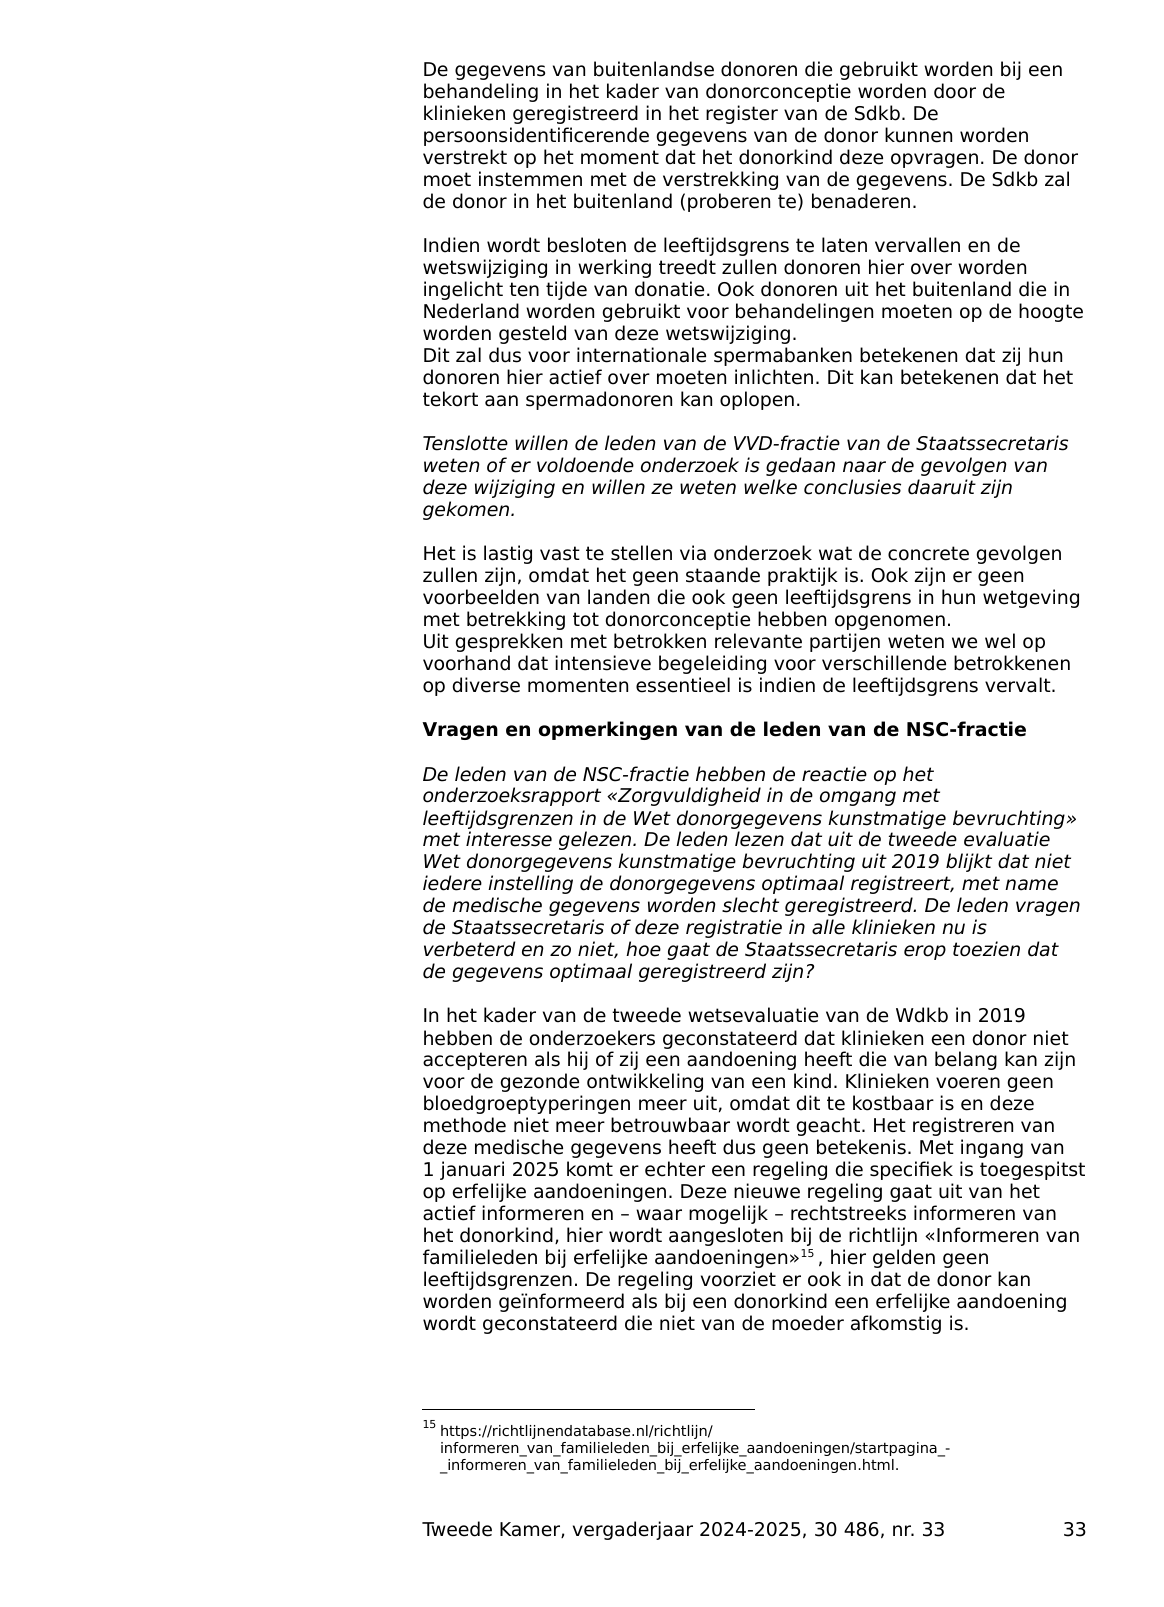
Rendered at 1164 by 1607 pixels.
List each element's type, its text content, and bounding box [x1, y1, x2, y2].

text Het is lastig vast te stellen via onderzoek wat de concrete gevolgen zullen zijn, omdat het geen staande praktijk is. Ook zijn er geen voorbeelden van landen die ook geen leeftijdsgrens in hun wetgeving met betrekking tot donorconceptie hebben opgenomen. [422, 543, 1087, 631]
text Uit gesprekken met betrokken relevante partijen weten we wel op voorhand dat intensieve begeleiding voor verschillende betrokkenen op diverse momenten essentieel is indien de leeftijdsgrens vervalt. [422, 631, 1087, 697]
text Dit zal dus voor internationale spermabanken betekenen dat zij hun donoren hier actief over moeten inlichten. Dit kan betekenen dat het tekort aan spermadonoren kan oplopen. [422, 345, 1087, 411]
text In het kader van de tweede wetsevaluatie van de Wdkb in 2019 hebben de onderzoekers geconstateerd dat klinieken een donor niet accepteren als hij of zij een aandoening heeft die van belang kan zijn voor de gezonde ontwikkeling van een kind. Klinieken voeren geen bloedgroeptyperingen meer uit, omdat dit te kostbaar is en deze methode niet meer betrouwbaar wordt geacht. Het registreren van deze medische gegevens heeft dus geen betekenis. Met ingang van 1 januari 2025 komt er echter een regeling die specifiek is toegespitst op erfelijke aandoeningen. Deze nieuwe regeling gaat uit van het actief informeren en – waar mogelijk – rechtstreeks informeren van het donorkind, hier wordt aangesloten bij de richtlijn «Informeren van familieleden bij erfelijke aandoeningen», hier gelden geen leeftijdsgrenzen. De regeling voorziet er ook in dat de donor kan worden geïnformeerd als bij een donorkind een erfelijke aandoening wordt geconstateerd die niet van de moeder afkomstig is. [422, 1005, 1087, 1335]
text Tenslotte willen de leden van de VVD-fractie van de Staatssecretaris weten of er voldoende onderzoek is gedaan naar de gevolgen van deze wijziging en willen ze weten welke conclusies daaruit zijn gekomen. [422, 433, 1087, 521]
text Indien wordt besloten de leeftijdsgrens te laten vervallen en de wetswijziging in werking treedt zullen donoren hier over worden ingelicht ten tijde van donatie. Ook donoren uit het buitenland die in Nederland worden gebruikt voor behandelingen moeten op de hoogte worden gesteld van deze wetswijziging. [422, 235, 1087, 345]
text De gegevens van buitenlandse donoren die gebruikt worden bij een behandeling in het kader van donorconceptie worden door de klinieken geregistreerd in het register van de Sdkb. De persoonsidentificerende gegevens van de donor kunnen worden verstrekt op het moment dat het donorkind deze opvragen. De donor moet instemmen met de verstrekking van de gegevens. De Sdkb zal de donor in het buitenland (proberen te) benaderen. [422, 59, 1087, 213]
text De leden van de NSC-fractie hebben de reactie op het onderzoeksrapport «Zorgvuldigheid in de omgang met leeftijdsgrenzen in de Wet donorgegevens kunstmatige bevruchting» met interesse gelezen. De leden lezen dat uit de tweede evaluatie Wet donorgegevens kunstmatige bevruchting uit 2019 blijkt dat niet iedere instelling de donorgegevens optimaal registreert, met name de medische gegevens worden slecht geregistreerd. De leden vragen de Staatssecretaris of deze registratie in alle klinieken nu is verbeterd en zo niet, hoe gaat de Staatssecretaris erop toezien dat de gegevens optimaal geregistreerd zijn? [422, 763, 1087, 983]
subtitle Vragen en opmerkingen van de leden van de NSC-fractie [422, 719, 1087, 741]
text https://richtlijnendatabase.nl/richtlijn/informeren_van_familieleden_bij_erfelijke_aandoeningen/startpagina_-_informeren_van_familieleden_bij_erfelijke_aandoeningen.html. [422, 1418, 1087, 1474]
